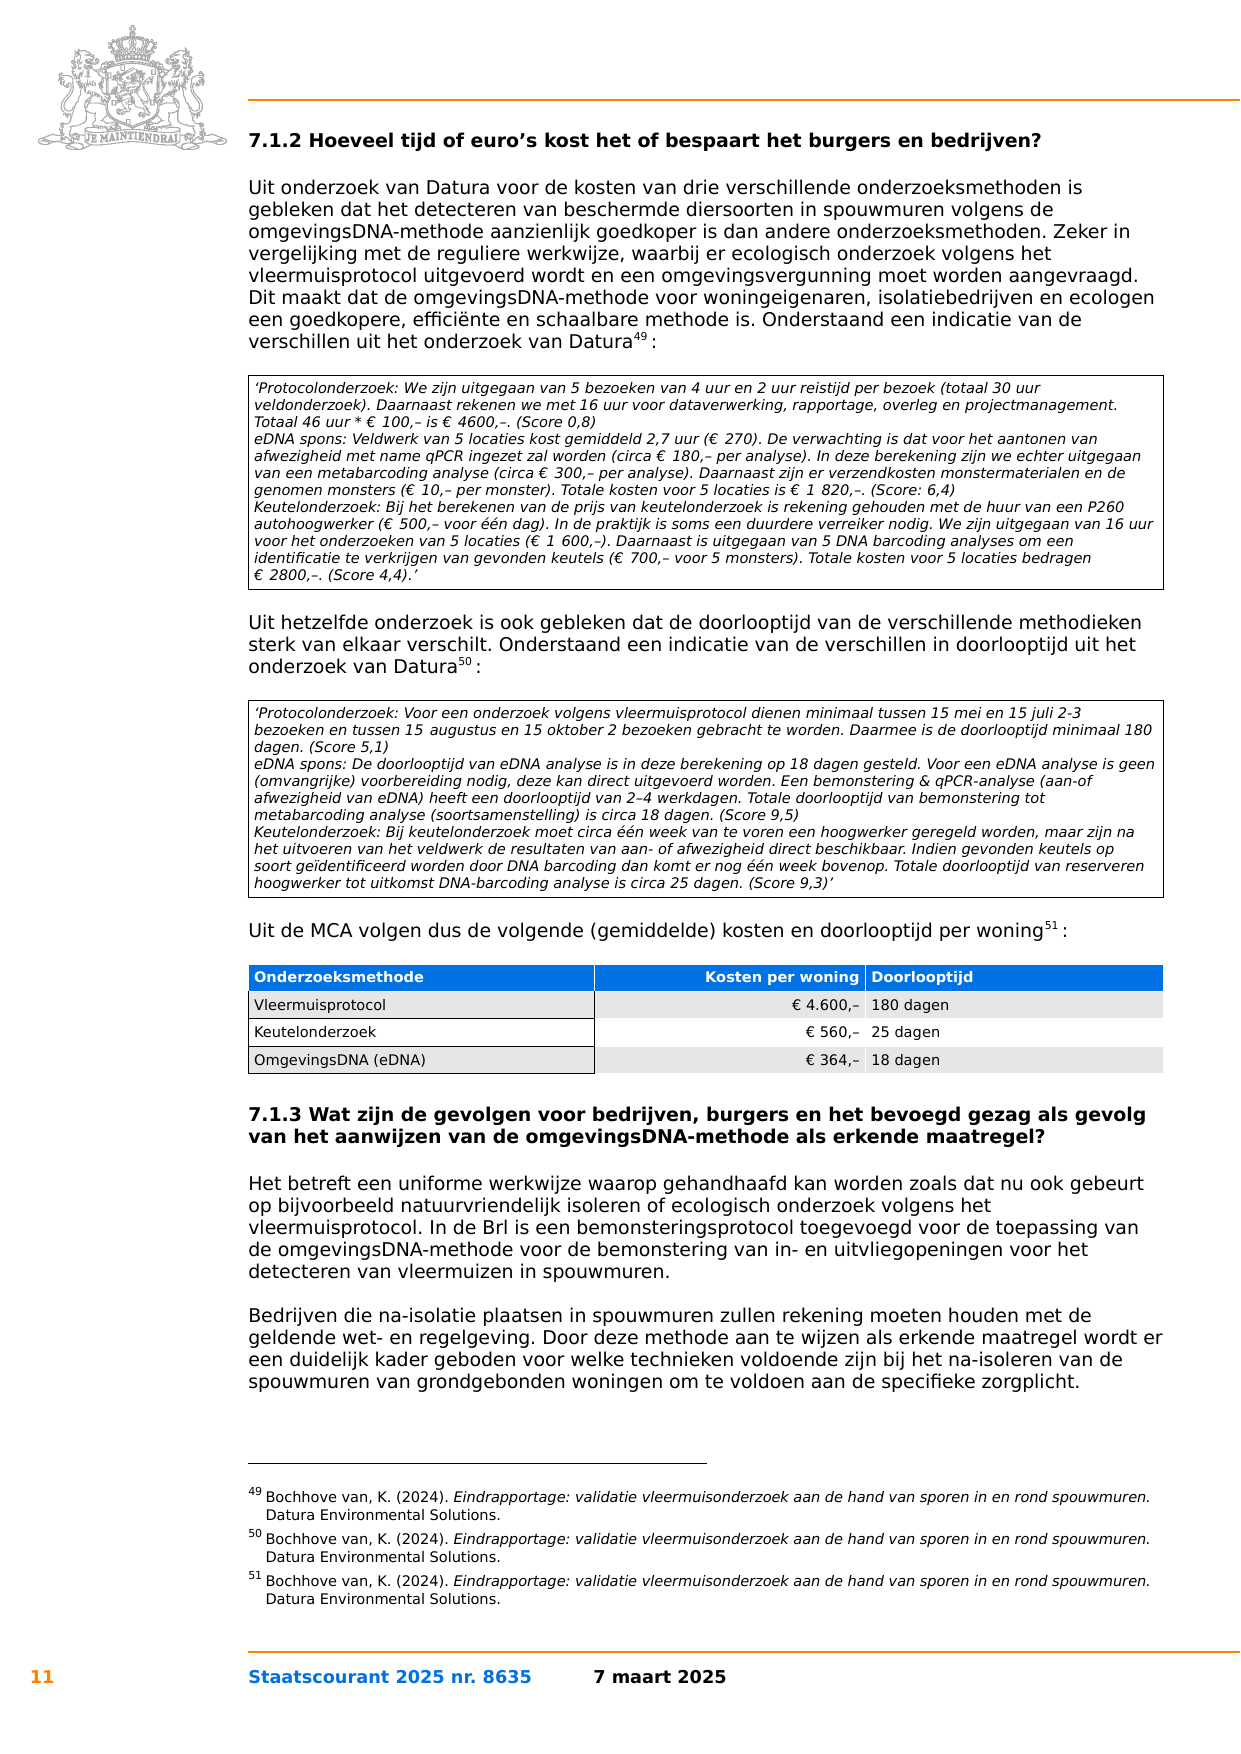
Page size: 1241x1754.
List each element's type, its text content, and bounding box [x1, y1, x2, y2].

table_cell 18 dagen [866, 1047, 1163, 1073]
text Uit hetzelfde onderzoek is ook gebleken dat de doorlooptijd van de verschillende methodieken sterk van elkaar verschilt. Onderstaand een indicatie van de verschillen in doorlooptijd uit het onderzoek van Datura: [248, 612, 1163, 678]
table_header ‘Protocolonderzoek: We zijn uitgegaan van 5 bezoeken van 4 uur en 2 uur reistijd per bezoek (totaal 30 uur veldonderzoek). Daarnaast rekenen we met 16 uur voor dataverwerking, rapportage, overleg en projectmanagement. Totaal 46 uur * € 100,– is € 4600,–. (Score 0,8) eDNA spons: Veldwerk van 5 locaties kost gemiddeld 2,7 uur (€ 270). De verwachting is dat voor het aantonen van afwezigheid met name qPCR ingezet zal worden (circa € 180,– per analyse). In deze berekening zijn we echter uitgegaan van een metabarcoding analyse (circa € 300,– per analyse). Daarnaast zijn er verzendkosten monstermaterialen en de genomen monsters (€ 10,– per monster). Totale kosten voor 5 locaties is € 1 820,–. (Score: 6,4) Keutelonderzoek: Bij het berekenen van de prijs van keutelonderzoek is rekening gehouden met de huur van een P260 autohoogwerker (€ 500,– voor één dag). In de praktijk is soms een duurdere verreiker nodig. We zijn uitgegaan van 16 uur voor het onderzoeken van 5 locaties (€ 1 600,–). Daarnaast is uitgegaan van 5 DNA barcoding analyses om een identificatie te verkrijgen van gevonden keutels (€ 700,– voor 5 monsters). Totale kosten voor 5 locaties bedragen € 2800,–. (Score 4,4).’ [249, 376, 1163, 589]
table_header Onderzoeksmethode [249, 965, 594, 991]
text Uit de MCA volgen dus de volgende (gemiddelde) kosten en doorlooptijd per woning: [248, 919, 1163, 942]
table_header Kosten per woning [595, 965, 865, 991]
table_header ‘Protocolonderzoek: Voor een onderzoek volgens vleermuisprotocol dienen minimaal tussen 15 mei en 15 juli 2-3 bezoeken en tussen 15 augustus en 15 oktober 2 bezoeken gebracht te worden. Daarmee is de doorlooptijd minimaal 180 dagen. (Score 5,1) eDNA spons: De doorlooptijd van eDNA analyse is in deze berekening op 18 dagen gesteld. Voor een eDNA analyse is geen (omvangrijke) voorbereiding nodig, deze kan direct uitgevoerd worden. Een bemonstering & qPCR-analyse (aan-of afwezigheid van eDNA) heeft een doorlooptijd van 2–4 werkdagen. Totale doorlooptijd van bemonstering tot metabarcoding analyse (soortsamenstelling) is circa 18 dagen. (Score 9,5) Keutelonderzoek: Bij keutelonderzoek moet circa één week van te voren een hoogwerker geregeld worden, maar zijn na het uitvoeren van het veldwerk de resultaten van aan- of afwezigheid direct beschikbaar. Indien gevonden keutels op soort geïdentificeerd worden door DNA barcoding dan komt er nog één week bovenop. Totale doorlooptijd van reserveren hoogwerker tot uitkomst DNA-barcoding analyse is circa 25 dagen. (Score 9,3)’ [249, 701, 1163, 897]
table_cell 25 dagen [866, 1019, 1163, 1046]
subtitle 7.1.3 Wat zijn de gevolgen voor bedrijven, burgers en het bevoegd gezag als gevolg van het aanwijzen van de omgevingsDNA-methode als erkende maatregel? [248, 1104, 1163, 1148]
table_cell € 364,– [595, 1047, 865, 1073]
text Bochhove van, K. (2024). Eindrapportage: validatie vleermuisonderzoek aan de hand van sporen in en rond spouwmuren. Datura Environmental Solutions. [248, 1569, 1163, 1608]
table_cell Vleermuisprotocol [249, 992, 594, 1018]
picture [38, 25, 227, 150]
table_cell € 560,– [595, 1019, 865, 1046]
table_cell € 4.600,– [595, 992, 865, 1018]
text Uit onderzoek van Datura voor de kosten van drie verschillende onderzoeksmethoden is gebleken dat het detecteren van beschermde diersoorten in spouwmuren volgens de omgevingsDNA-methode aanzienlijk goedkoper is dan andere onderzoeksmethoden. Zeker in vergelijking met de reguliere werkwijze, waarbij er ecologisch onderzoek volgens het vleermuisprotocol uitgevoerd wordt en een omgevingsvergunning moet worden aangevraagd. Dit maakt dat de omgevingsDNA-methode voor woningeigenaren, isolatiebedrijven en ecologen een goedkopere, efficiënte en schaalbare methode is. Onderstaand een indicatie van de verschillen uit het onderzoek van Datura: [248, 177, 1163, 353]
table_header Doorlooptijd [866, 965, 1163, 991]
table_cell OmgevingsDNA (eDNA) [249, 1047, 594, 1073]
text Het betreft een uniforme werkwijze waarop gehandhaafd kan worden zoals dat nu ook gebeurt op bijvoorbeeld natuurvriendelijk isoleren of ecologisch onderzoek volgens het vleermuisprotocol. In de Brl is een bemonsteringsprotocol toegevoegd voor de toepassing van de omgevingsDNA-methode voor de bemonstering van in- en uitvliegopeningen voor het detecteren van vleermuizen in spouwmuren. [248, 1173, 1163, 1283]
text Bedrijven die na-isolatie plaatsen in spouwmuren zullen rekening moeten houden met de geldende wet- en regelgeving. Door deze methode aan te wijzen als erkende maatregel wordt er een duidelijk kader geboden voor welke technieken voldoende zijn bij het na-isoleren van de spouwmuren van grondgebonden woningen om te voldoen aan de specifieke zorgplicht. [248, 1305, 1163, 1393]
text Bochhove van, K. (2024). Eindrapportage: validatie vleermuisonderzoek aan de hand van sporen in en rond spouwmuren. Datura Environmental Solutions. [248, 1527, 1163, 1566]
table_cell 180 dagen [866, 992, 1163, 1018]
text Bochhove van, K. (2024). Eindrapportage: validatie vleermuisonderzoek aan de hand van sporen in en rond spouwmuren. Datura Environmental Solutions. [248, 1485, 1163, 1524]
table_cell Keutelonderzoek [249, 1019, 594, 1046]
subtitle 7.1.2 Hoeveel tijd of euro’s kost het of bespaart het burgers en bedrijven? [248, 130, 1163, 152]
